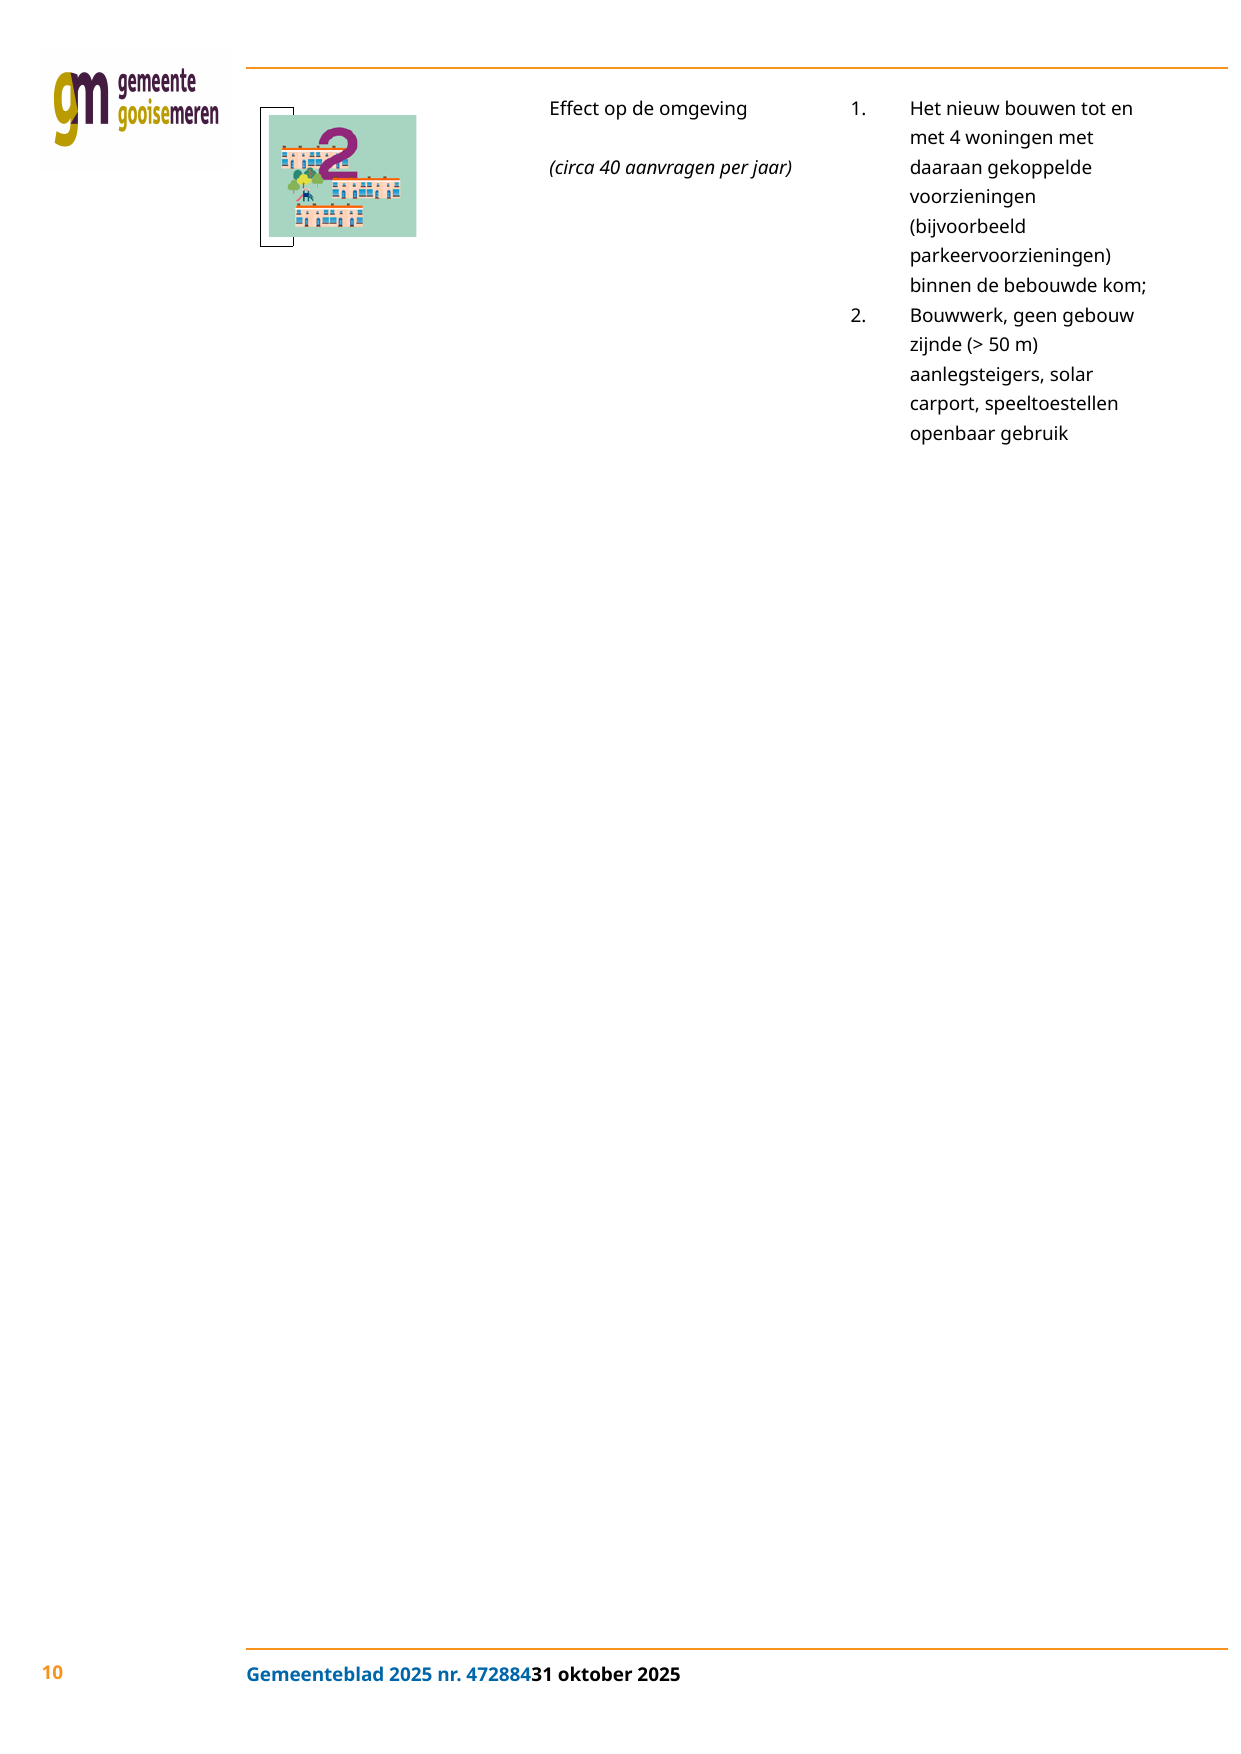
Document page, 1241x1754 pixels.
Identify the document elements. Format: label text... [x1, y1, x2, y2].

table_cell Effect op de omgeving (circa 40 aanvragen per jaar) [549, 95, 850, 446]
picture [41, 47, 231, 172]
picture [268, 115, 417, 237]
table_cell Het nieuw bouwen tot en met 4 woningen met daaraan gekoppelde voorzieningen (bijvoorbeeld parkeervoorzieningen) binnen de bebouwde kom; Bouwwerk, geen gebouw zijnde (> 50 m) aanlegsteigers, solar carport, speeltoestellen openbaar gebruik [850, 95, 1152, 446]
table_cell [248, 95, 549, 446]
